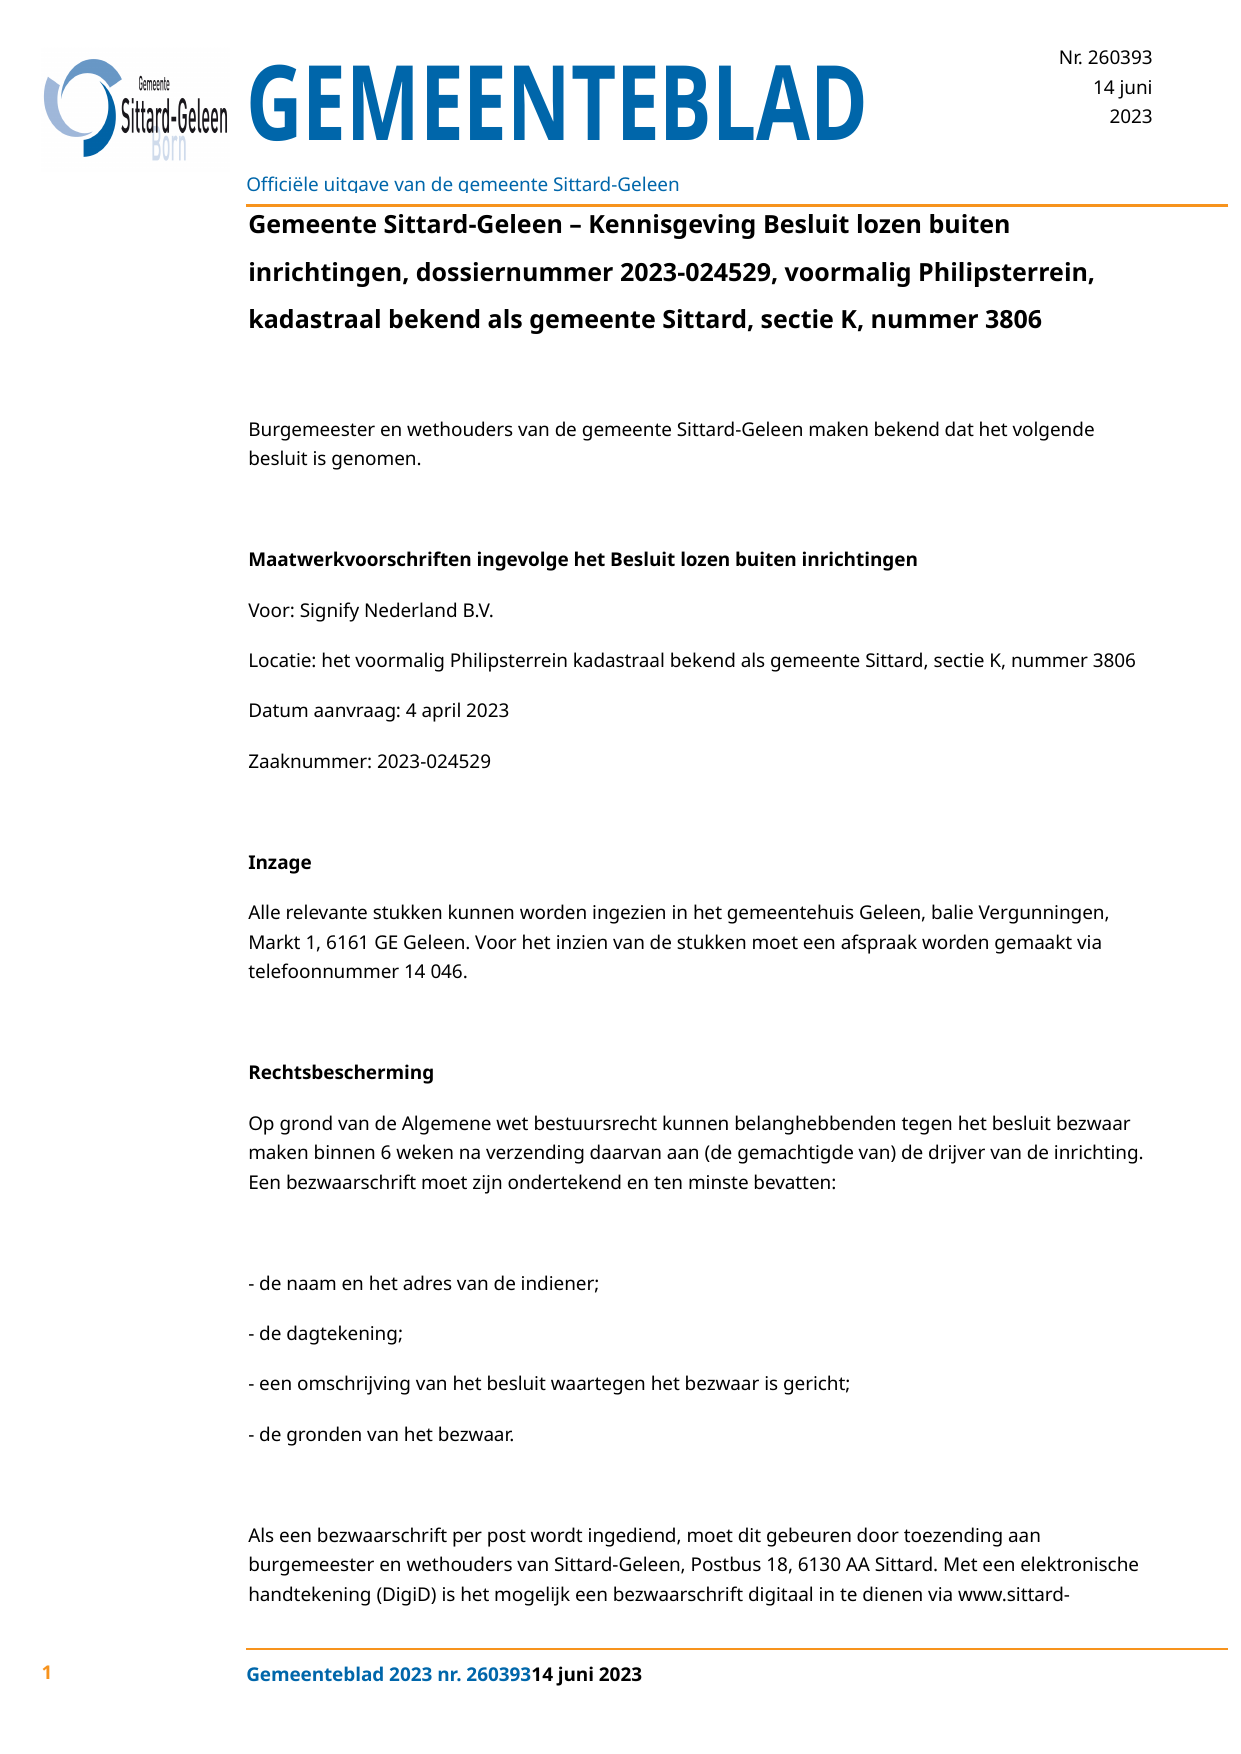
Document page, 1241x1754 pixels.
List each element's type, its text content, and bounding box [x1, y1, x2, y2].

text Alle relevante stukken kunnen worden ingezien in het gemeentehuis Geleen, balie Vergunningen, Markt 1, 6161 GE Geleen. Voor het inzien van de stukken moet een afspraak worden gemaakt via telefoonnummer 14 046. [248, 899, 1152, 984]
picture [41, 47, 231, 172]
text Als een bezwaarschrift per post wordt ingediend, moet dit gebeuren door toezending aan burgemeester en wethouders van Sittard-Geleen, Postbus 18, 6130 AA Sittard. Met een elektronische handtekening (DigiD) is het mogelijk een bezwaarschrift digitaal in te dienen via www.sittard- [248, 1522, 1152, 1607]
text Voor: Signify Nederland B.V. [248, 597, 1152, 622]
text Gemeente Sittard-Geleen – Kennisgeving Besluit lozen buiten inrichtingen, dossiernummer 2023-024529, voormalig Philipsterrein, kadastraal bekend als gemeente Sittard, sectie K, nummer 3806 [248, 207, 1152, 336]
text Zaaknummer: 2023-024529 [248, 748, 1152, 774]
text Locatie: het voormalig Philipsterrein kadastraal bekend als gemeente Sittard, sectie K, nummer 3806 [248, 647, 1152, 673]
text Datum aanvraag: 4 april 2023 [248, 698, 1152, 723]
text - de dagtekening; [248, 1320, 1152, 1346]
text Inzage [248, 849, 1152, 874]
text Rechtsbescherming [248, 1059, 1152, 1085]
text - de gronden van het bezwaar. [248, 1421, 1152, 1447]
text - de naam en het adres van de indiener; [248, 1270, 1152, 1295]
text Maatwerkvoorschriften ingevolge het Besluit lozen buiten inrichtingen [248, 546, 1152, 572]
text - een omschrijving van het besluit waartegen het bezwaar is gericht; [248, 1371, 1152, 1396]
text Burgemeester en wethouders van de gemeente Sittard-Geleen maken bekend dat het volgende besluit is genomen. [248, 416, 1152, 471]
text Op grond van de Algemene wet bestuursrecht kunnen belanghebbenden tegen het besluit bezwaar maken binnen 6 weken na verzending daarvan aan (de gemachtigde van) de drijver van de inrichting. Een bezwaarschrift moet zijn ondertekend en ten minste bevatten: [248, 1110, 1152, 1194]
